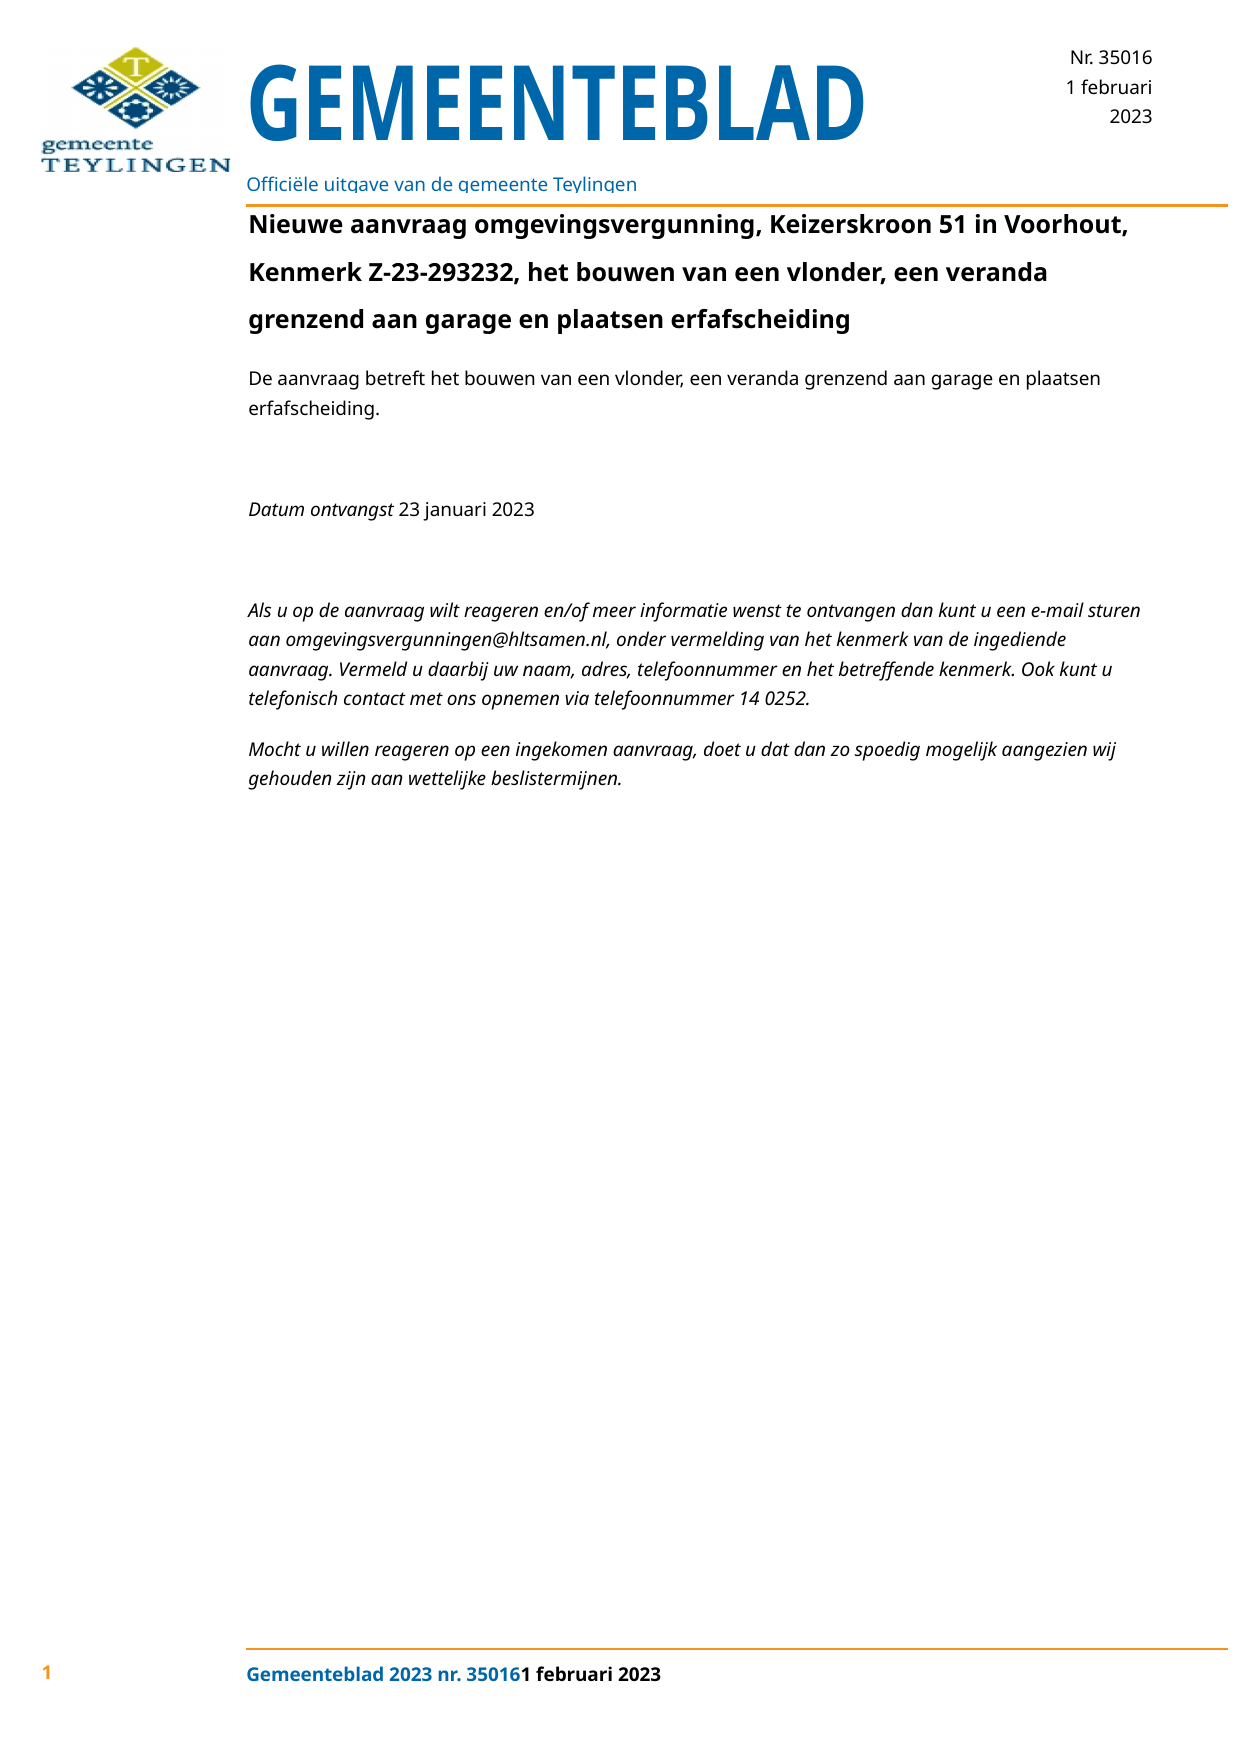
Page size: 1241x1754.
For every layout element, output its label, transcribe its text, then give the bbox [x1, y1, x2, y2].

text De aanvraag betreft het bouwen van een vlonder, een veranda grenzend aan garage en plaatsen erfafscheiding. [248, 366, 1152, 421]
text Datum ontvangst 23 januari 2023 [248, 496, 1152, 522]
text Als u op de aanvraag wilt reageren en/of meer informatie wenst te ontvangen dan kunt u een e-mail sturen aan omgevingsvergunningen@hltsamen.nl, onder vermelding van het kenmerk van de ingediende aanvraag. Vermeld u daarbij uw naam, adres, telefoonnummer en het betreffende kenmerk. Ook kunt u telefonisch contact met ons opnemen via telefoonnummer 14 0252. [248, 597, 1152, 711]
text Mocht u willen reageren op een ingekomen aanvraag, doet u dat dan zo spoedig mogelijk aangezien wij gehouden zijn aan wettelijke beslistermijnen. [248, 736, 1152, 791]
text Nieuwe aanvraag omgevingsvergunning, Keizerskroon 51 in Voorhout, Kenmerk Z-23-293232, het bouwen van een vlonder, een veranda grenzend aan garage en plaatsen erfafscheiding [248, 207, 1152, 336]
picture [41, 47, 231, 172]
